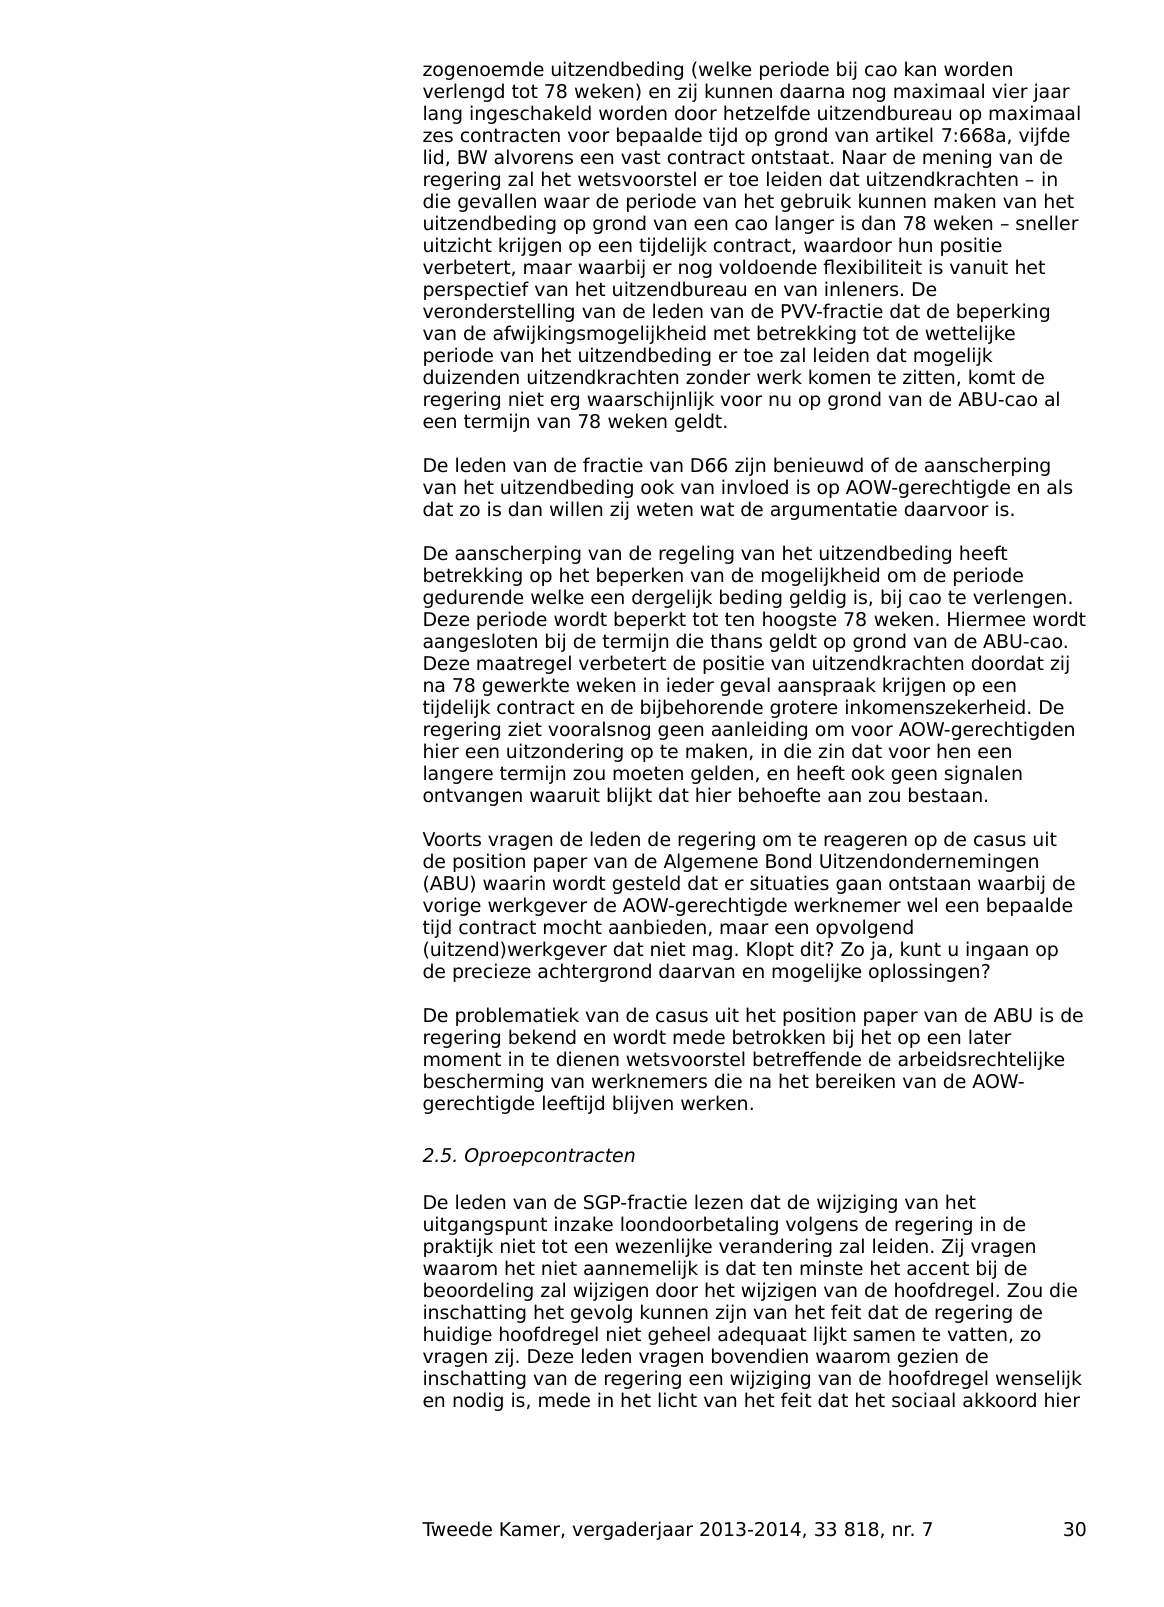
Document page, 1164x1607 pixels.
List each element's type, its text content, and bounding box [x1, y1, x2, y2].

text De leden van de SGP-fractie lezen dat de wijziging van het uitgangspunt inzake loondoorbetaling volgens de regering in de praktijk niet tot een wezenlijke verandering zal leiden. Zij vragen waarom het niet aannemelijk is dat ten minste het accent bij de beoordeling zal wijzigen door het wijzigen van de hoofdregel. Zou die inschatting het gevolg kunnen zijn van het feit dat de regering de huidige hoofdregel niet geheel adequaat lijkt samen te vatten, zo vragen zij. Deze leden vragen bovendien waarom gezien de inschatting van de regering een wijziging van de hoofdregel wenselijk en nodig is, mede in het licht van het feit dat het sociaal akkoord hier [422, 1192, 1087, 1412]
subtitle 2.5. Oproepcontracten [422, 1145, 1087, 1167]
text zogenoemde uitzendbeding (welke periode bij cao kan worden verlengd tot 78 weken) en zij kunnen daarna nog maximaal vier jaar lang ingeschakeld worden door hetzelfde uitzendbureau op maximaal zes contracten voor bepaalde tijd op grond van artikel 7:668a, vijfde lid, BW alvorens een vast contract ontstaat. Naar de mening van de regering zal het wetsvoorstel er toe leiden dat uitzendkrachten – in die gevallen waar de periode van het gebruik kunnen maken van het uitzendbeding op grond van een cao langer is dan 78 weken – sneller uitzicht krijgen op een tijdelijk contract, waardoor hun positie verbetert, maar waarbij er nog voldoende flexibiliteit is vanuit het perspectief van het uitzendbureau en van inleners. De veronderstelling van de leden van de PVV-fractie dat de beperking van de afwijkingsmogelijkheid met betrekking tot de wettelijke periode van het uitzendbeding er toe zal leiden dat mogelijk duizenden uitzendkrachten zonder werk komen te zitten, komt de regering niet erg waarschijnlijk voor nu op grond van de ABU-cao al een termijn van 78 weken geldt. [422, 59, 1087, 433]
text Voorts vragen de leden de regering om te reageren op de casus uit de position paper van de Algemene Bond Uitzendondernemingen (ABU) waarin wordt gesteld dat er situaties gaan ontstaan waarbij de vorige werkgever de AOW-gerechtigde werknemer wel een bepaalde tijd contract mocht aanbieden, maar een opvolgend (uitzend)werkgever dat niet mag. Klopt dit? Zo ja, kunt u ingaan op de precieze achtergrond daarvan en mogelijke oplossingen? [422, 829, 1087, 983]
text De problematiek van de casus uit het position paper van de ABU is de regering bekend en wordt mede betrokken bij het op een later moment in te dienen wetsvoorstel betreffende de arbeidsrechtelijke bescherming van werknemers die na het bereiken van de AOW-gerechtigde leeftijd blijven werken. [422, 1005, 1087, 1115]
text De leden van de fractie van D66 zijn benieuwd of de aanscherping van het uitzendbeding ook van invloed is op AOW-gerechtigde en als dat zo is dan willen zij weten wat de argumentatie daarvoor is. [422, 455, 1087, 521]
text De aanscherping van de regeling van het uitzendbeding heeft betrekking op het beperken van de mogelijkheid om de periode gedurende welke een dergelijk beding geldig is, bij cao te verlengen. Deze periode wordt beperkt tot ten hoogste 78 weken. Hiermee wordt aangesloten bij de termijn die thans geldt op grond van de ABU-cao. Deze maatregel verbetert de positie van uitzendkrachten doordat zij na 78 gewerkte weken in ieder geval aanspraak krijgen op een tijdelijk contract en de bijbehorende grotere inkomenszekerheid. De regering ziet vooralsnog geen aanleiding om voor AOW-gerechtigden hier een uitzondering op te maken, in die zin dat voor hen een langere termijn zou moeten gelden, en heeft ook geen signalen ontvangen waaruit blijkt dat hier behoefte aan zou bestaan. [422, 543, 1087, 807]
